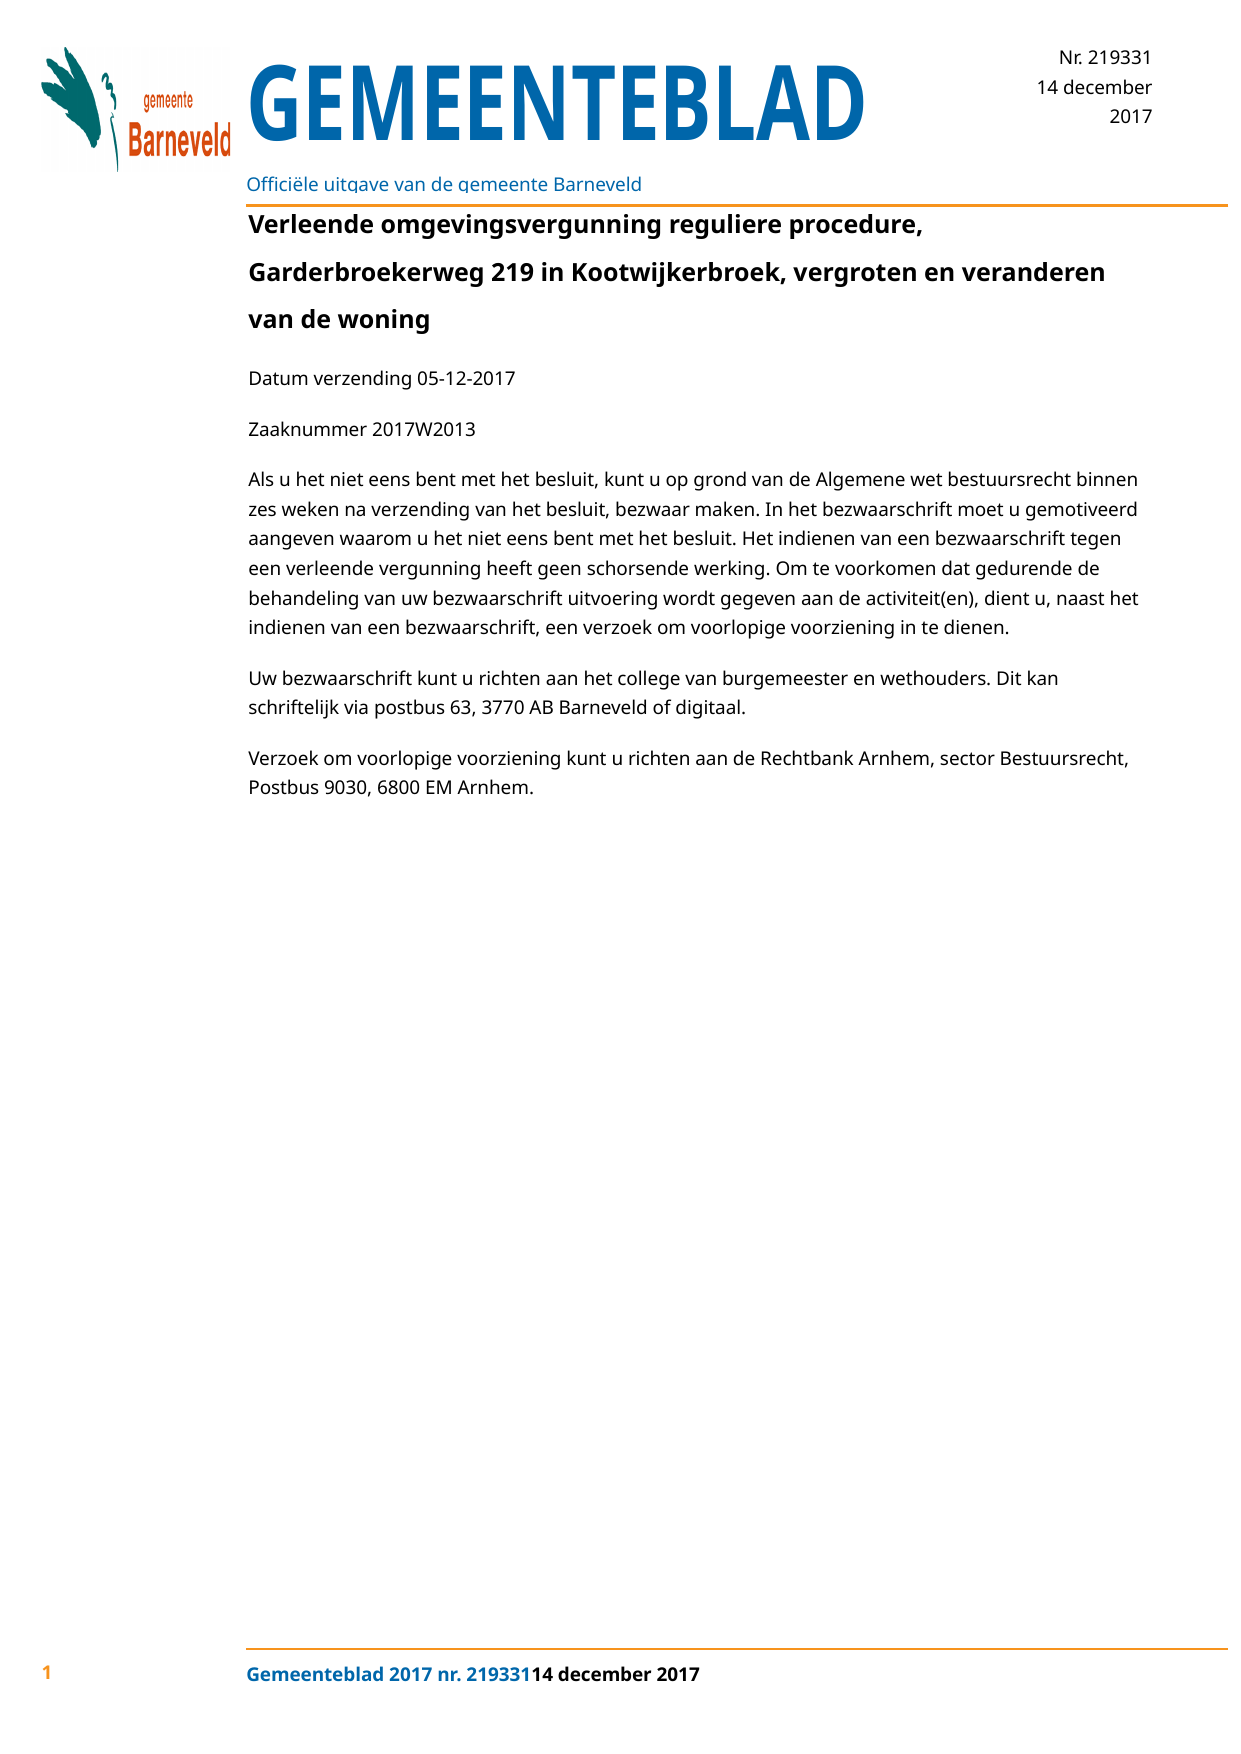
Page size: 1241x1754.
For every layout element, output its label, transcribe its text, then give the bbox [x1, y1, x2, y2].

text Verzoek om voorlopige voorziening kunt u richten aan de Rechtbank Arnhem, sector Bestuursrecht, Postbus 9030, 6800 EM Arnhem. [248, 745, 1152, 800]
picture [41, 47, 231, 172]
text Datum verzending 05-12-2017 [248, 366, 1152, 391]
text Zaaknummer 2017W2013 [248, 416, 1152, 442]
text Uw bezwaarschrift kunt u richten aan het college van burgemeester en wethouders. Dit kan schriftelijk via postbus 63, 3770 AB Barneveld of digitaal. [248, 665, 1152, 720]
text Verleende omgevingsvergunning reguliere procedure, Garderbroekerweg 219 in Kootwijkerbroek, vergroten en veranderen van de woning [248, 207, 1152, 336]
text Als u het niet eens bent met het besluit, kunt u op grond van de Algemene wet bestuursrecht binnen zes weken na verzending van het besluit, bezwaar maken. In het bezwaarschrift moet u gemotiveerd aangeven waarom u het niet eens bent met het besluit. Het indienen van een bezwaarschrift tegen een verleende vergunning heeft geen schorsende werking. Om te voorkomen dat gedurende de behandeling van uw bezwaarschrift uitvoering wordt gegeven aan de activiteit(en), dient u, naast het indienen van een bezwaarschrift, een verzoek om voorlopige voorziening in te dienen. [248, 466, 1152, 640]
